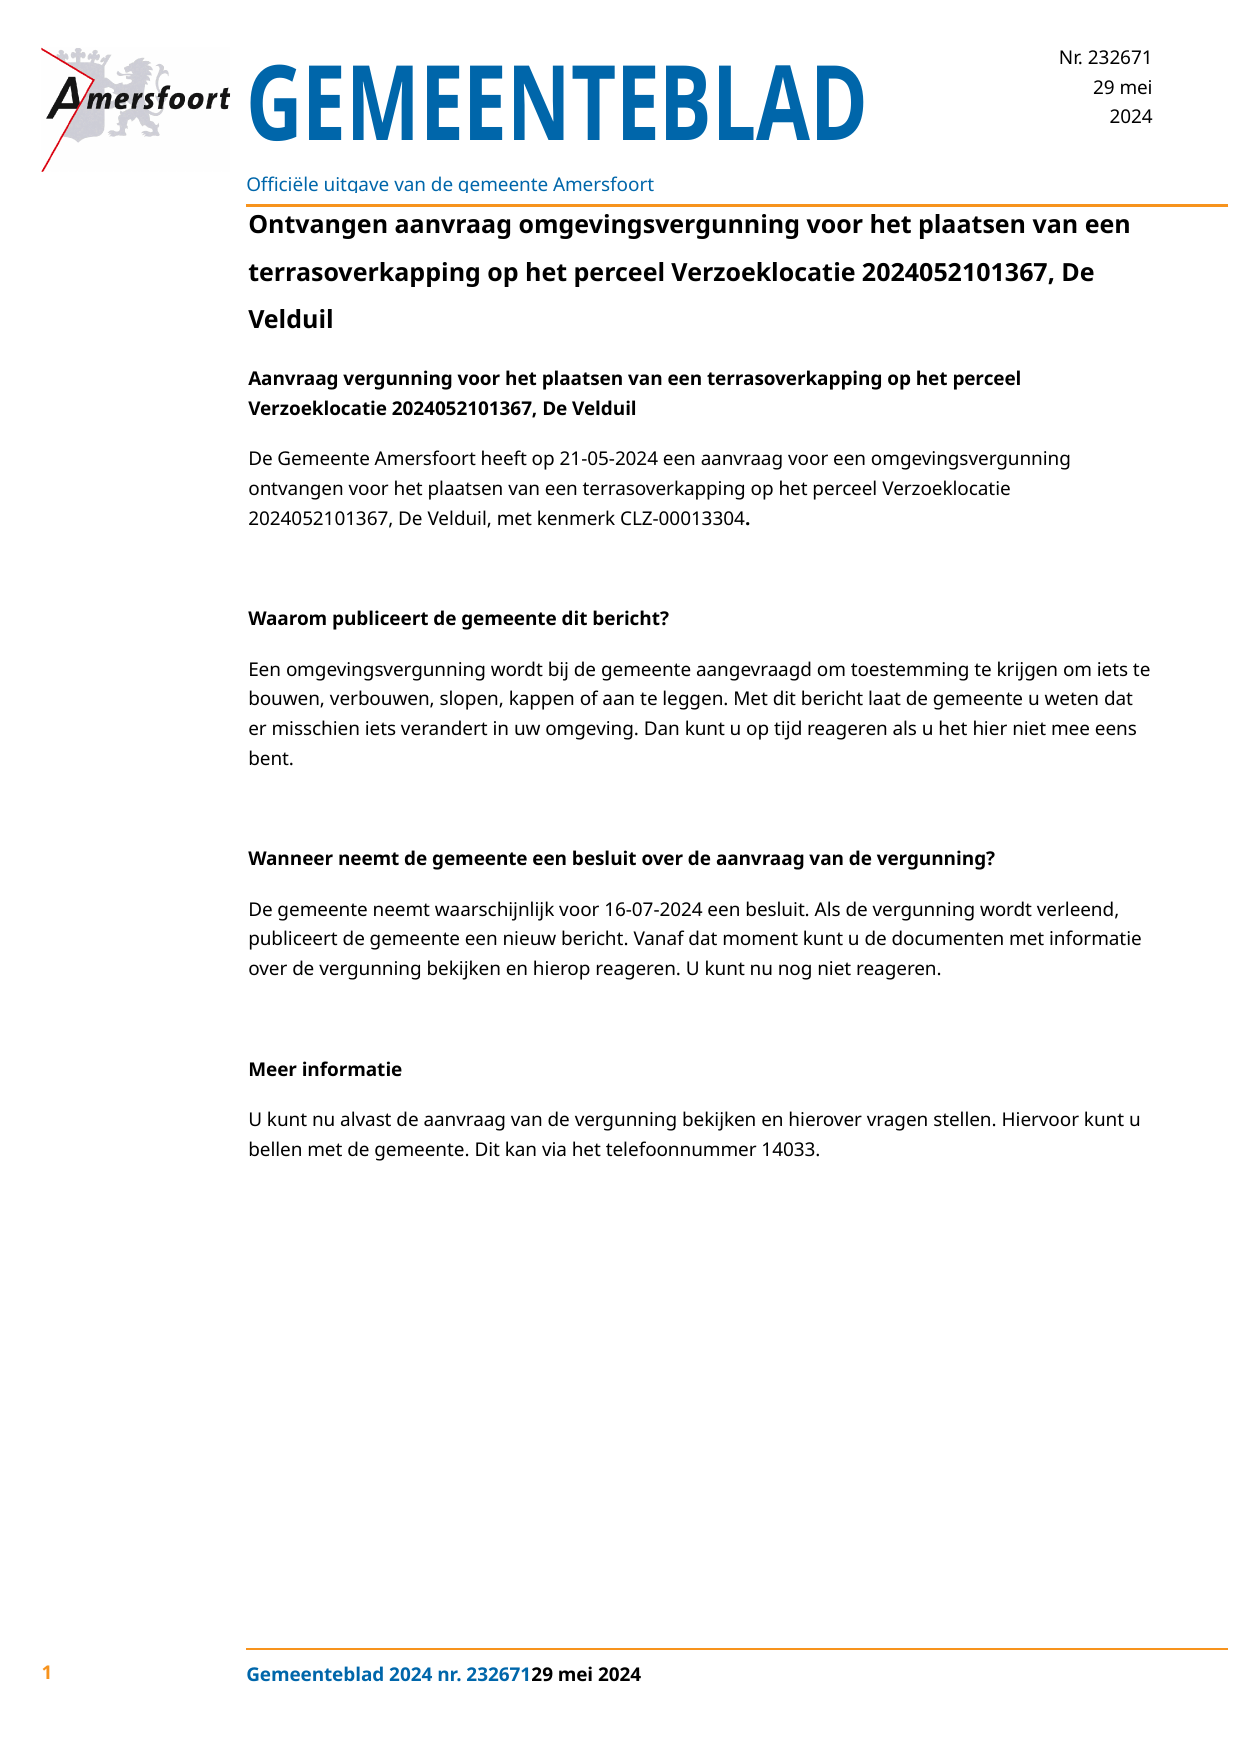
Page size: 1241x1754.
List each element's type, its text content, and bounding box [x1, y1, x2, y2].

text De Gemeente Amersfoort heeft op 21-05-2024 een aanvraag voor een omgevingsvergunning ontvangen voor het plaatsen van een terrasoverkapping op het perceel Verzoeklocatie 2024052101367, De Velduil, met kenmerk CLZ-00013304. [248, 446, 1152, 530]
text Waarom publiceert de gemeente dit bericht? [248, 606, 1152, 631]
text Meer informatie [248, 1056, 1152, 1082]
text Ontvangen aanvraag omgevingsvergunning voor het plaatsen van een terrasoverkapping op het perceel Verzoeklocatie 2024052101367, De Velduil [248, 207, 1152, 336]
text Een omgevingsvergunning wordt bij de gemeente aangevraagd om toestemming te krijgen om iets te bouwen, verbouwen, slopen, kappen of aan te leggen. Met dit bericht laat de gemeente u weten dat er misschien iets verandert in uw omgeving. Dan kunt u op tijd reageren als u het hier niet mee eens bent. [248, 656, 1152, 770]
text Aanvraag vergunning voor het plaatsen van een terrasoverkapping op het perceel Verzoeklocatie 2024052101367, De Velduil [248, 366, 1152, 421]
text Wanneer neemt de gemeente een besluit over de aanvraag van de vergunning? [248, 846, 1152, 871]
picture [41, 47, 231, 172]
text De gemeente neemt waarschijnlijk voor 16-07-2024 een besluit. Als de vergunning wordt verleend, publiceert de gemeente een nieuw bericht. Vanaf dat moment kunt u de documenten met informatie over de vergunning bekijken en hierop reageren. U kunt nu nog niet reageren. [248, 896, 1152, 981]
text U kunt nu alvast de aanvraag van de vergunning bekijken en hierover vragen stellen. Hiervoor kunt u bellen met de gemeente. Dit kan via het telefoonnummer 14033. [248, 1106, 1152, 1162]
